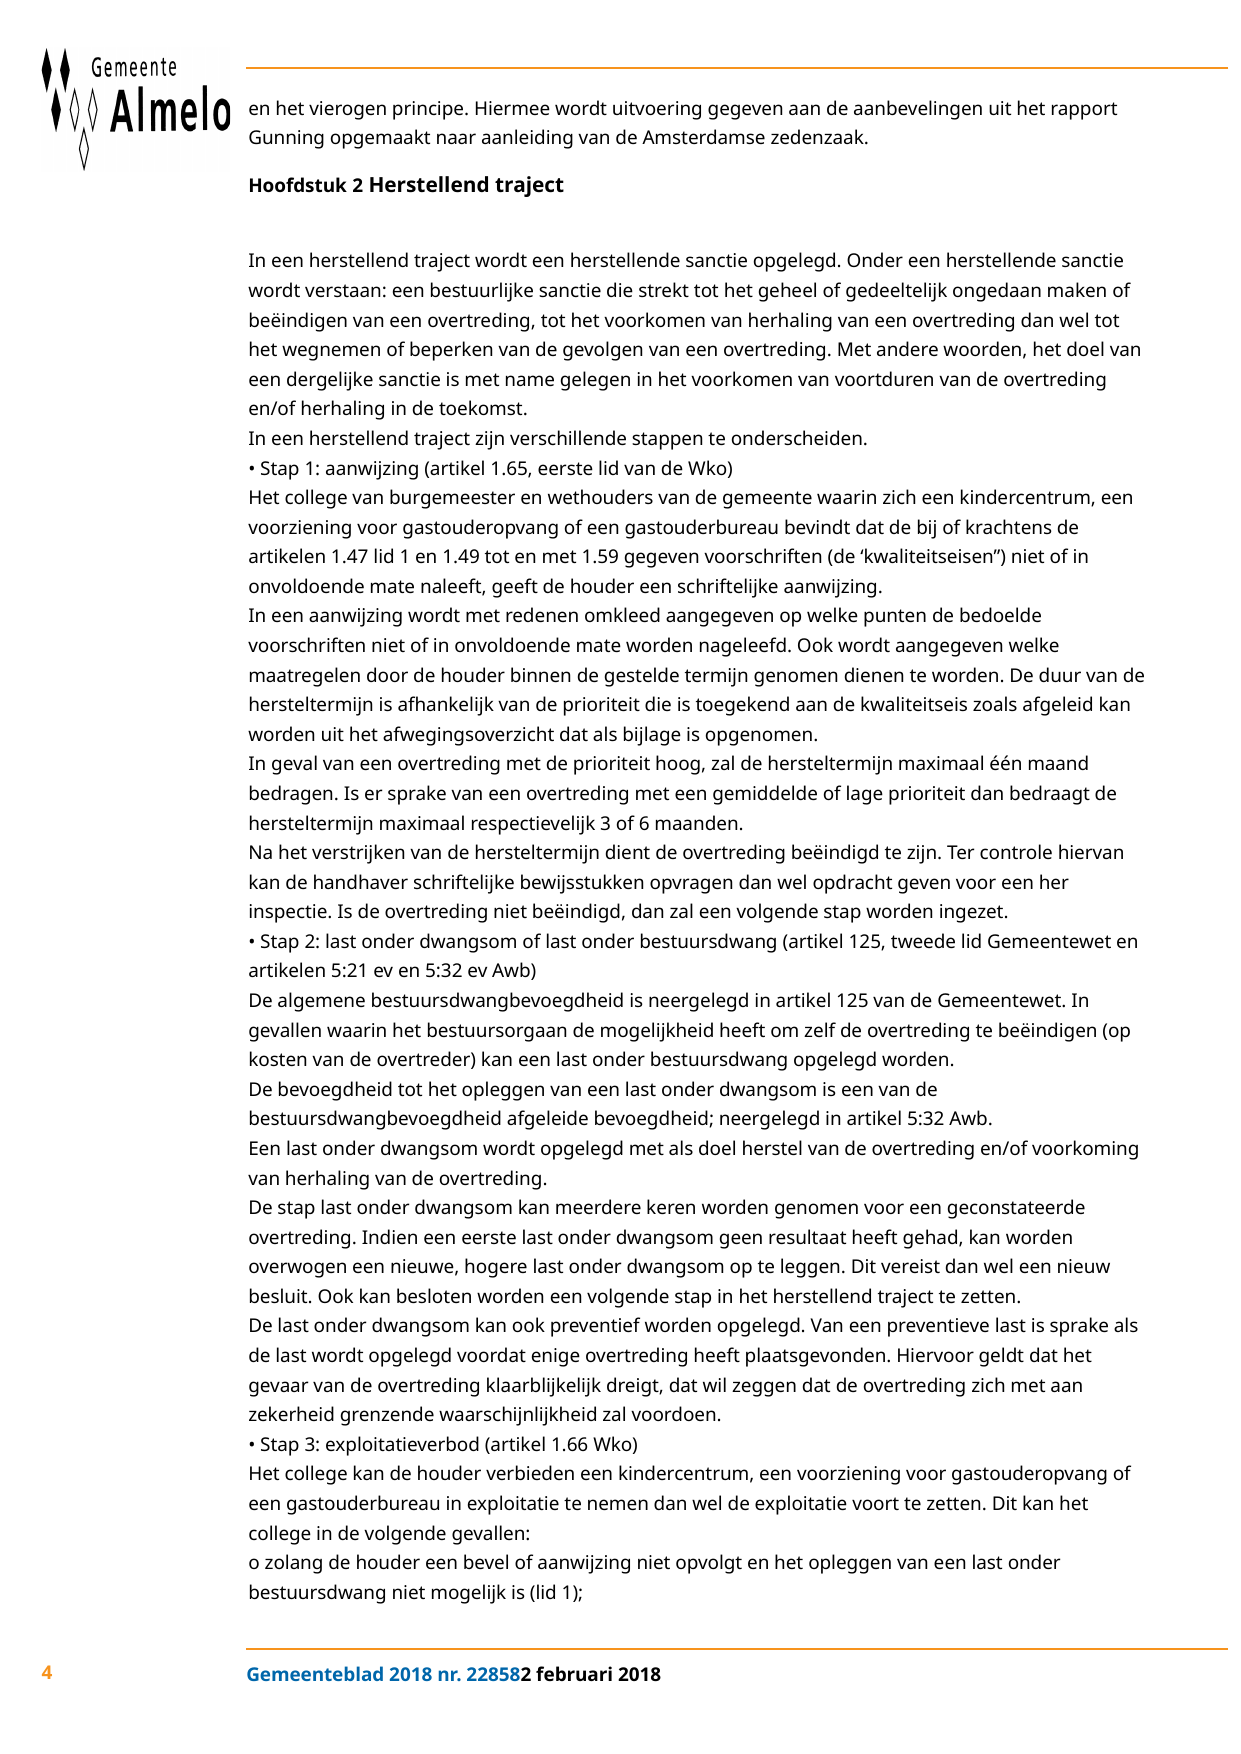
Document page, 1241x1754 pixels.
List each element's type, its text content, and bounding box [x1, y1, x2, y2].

text • Stap 2: last onder dwangsom of last onder bestuursdwang (artikel 125, tweede lid Gemeentewet en artikelen 5:21 ev en 5:32 ev Awb) [248, 928, 1152, 983]
text Het college van burgemeester en wethouders van de gemeente waarin zich een kindercentrum, een voorziening voor gastouderopvang of een gastouderbureau bevindt dat de bij of krachtens de artikelen 1.47 lid 1 en 1.49 tot en met 1.59 gegeven voorschriften (de ‘kwaliteitseisen”) niet of in onvoldoende mate naleeft, geeft de houder een schriftelijke aanwijzing. [248, 484, 1152, 599]
text In een herstellend traject wordt een herstellende sanctie opgelegd. Onder een herstellende sanctie wordt verstaan: een bestuurlijke sanctie die strekt tot het geheel of gedeeltelijk ongedaan maken of beëindigen van een overtreding, tot het voorkomen van herhaling van een overtreding dan wel tot het wegnemen of beperken van de gevolgen van een overtreding. Met andere woorden, het doel van een dergelijke sanctie is met name gelegen in het voorkomen van voortduren van de overtreding en/of herhaling in de toekomst. [248, 248, 1152, 421]
picture [41, 47, 231, 172]
text De algemene bestuursdwangbevoegdheid is neergelegd in artikel 125 van de Gemeentewet. In gevallen waarin het bestuursorgaan de mogelijkheid heeft om zelf de overtreding te beëindigen (op kosten van de overtreder) kan een last onder bestuursdwang opgelegd worden. [248, 987, 1152, 1072]
text De last onder dwangsom kan ook preventief worden opgelegd. Van een preventieve last is sprake als de last wordt opgelegd voordat enige overtreding heeft plaatsgevonden. Hiervoor geldt dat het gevaar van de overtreding klaarblijkelijk dreigt, dat wil zeggen dat de overtreding zich met aan zekerheid grenzende waarschijnlijkheid zal voordoen. [248, 1313, 1152, 1427]
text en het vierogen principe. Hiermee wordt uitvoering gegeven aan de aanbevelingen uit het rapport Gunning opgemaakt naar aanleiding van de Amsterdamse zedenzaak. [248, 95, 1152, 150]
text Hoofdstuk 2 Herstellend traject [248, 170, 1152, 198]
text De stap last onder dwangsom kan meerdere keren worden genomen voor een geconstateerde overtreding. Indien een eerste last onder dwangsom geen resultaat heeft gehad, kan worden overwogen een nieuwe, hogere last onder dwangsom op te leggen. Dit vereist dan wel een nieuw besluit. Ook kan besloten worden een volgende stap in het herstellend traject te zetten. [248, 1194, 1152, 1309]
text Na het verstrijken van de hersteltermijn dient de overtreding beëindigd te zijn. Ter controle hiervan kan de handhaver schriftelijke bewijsstukken opvragen dan wel opdracht geven voor een her inspectie. Is de overtreding niet beëindigd, dan zal een volgende stap worden ingezet. [248, 839, 1152, 924]
text In een herstellend traject zijn verschillende stappen te onderscheiden. [248, 425, 1152, 451]
text De bevoegdheid tot het opleggen van een last onder dwangsom is een van de bestuursdwangbevoegdheid afgeleide bevoegdheid; neergelegd in artikel 5:32 Awb. [248, 1076, 1152, 1131]
text In een aanwijzing wordt met redenen omkleed aangegeven op welke punten de bedoelde voorschriften niet of in onvoldoende mate worden nageleefd. Ook wordt aangegeven welke maatregelen door de houder binnen de gestelde termijn genomen dienen te worden. De duur van de hersteltermijn is afhankelijk van de prioriteit die is toegekend aan de kwaliteitseis zoals afgeleid kan worden uit het afwegingsoverzicht dat als bijlage is opgenomen. [248, 603, 1152, 747]
text Een last onder dwangsom wordt opgelegd met als doel herstel van de overtreding en/of voorkoming van herhaling van de overtreding. [248, 1135, 1152, 1191]
text In geval van een overtreding met de prioriteit hoog, zal de hersteltermijn maximaal één maand bedragen. Is er sprake van een overtreding met een gemiddelde of lage prioriteit dan bedraagt de hersteltermijn maximaal respectievelijk 3 of 6 maanden. [248, 751, 1152, 836]
text o zolang de houder een bevel of aanwijzing niet opvolgt en het opleggen van een last onder bestuursdwang niet mogelijk is (lid 1); [248, 1549, 1152, 1605]
text • Stap 1: aanwijzing (artikel 1.65, eerste lid van de Wko) [248, 455, 1152, 481]
text Het college kan de houder verbieden een kindercentrum, een voorziening voor gastouderopvang of een gastouderbureau in exploitatie te nemen dan wel de exploitatie voort te zetten. Dit kan het college in de volgende gevallen: [248, 1461, 1152, 1546]
text • Stap 3: exploitatieverbod (artikel 1.66 Wko) [248, 1431, 1152, 1457]
